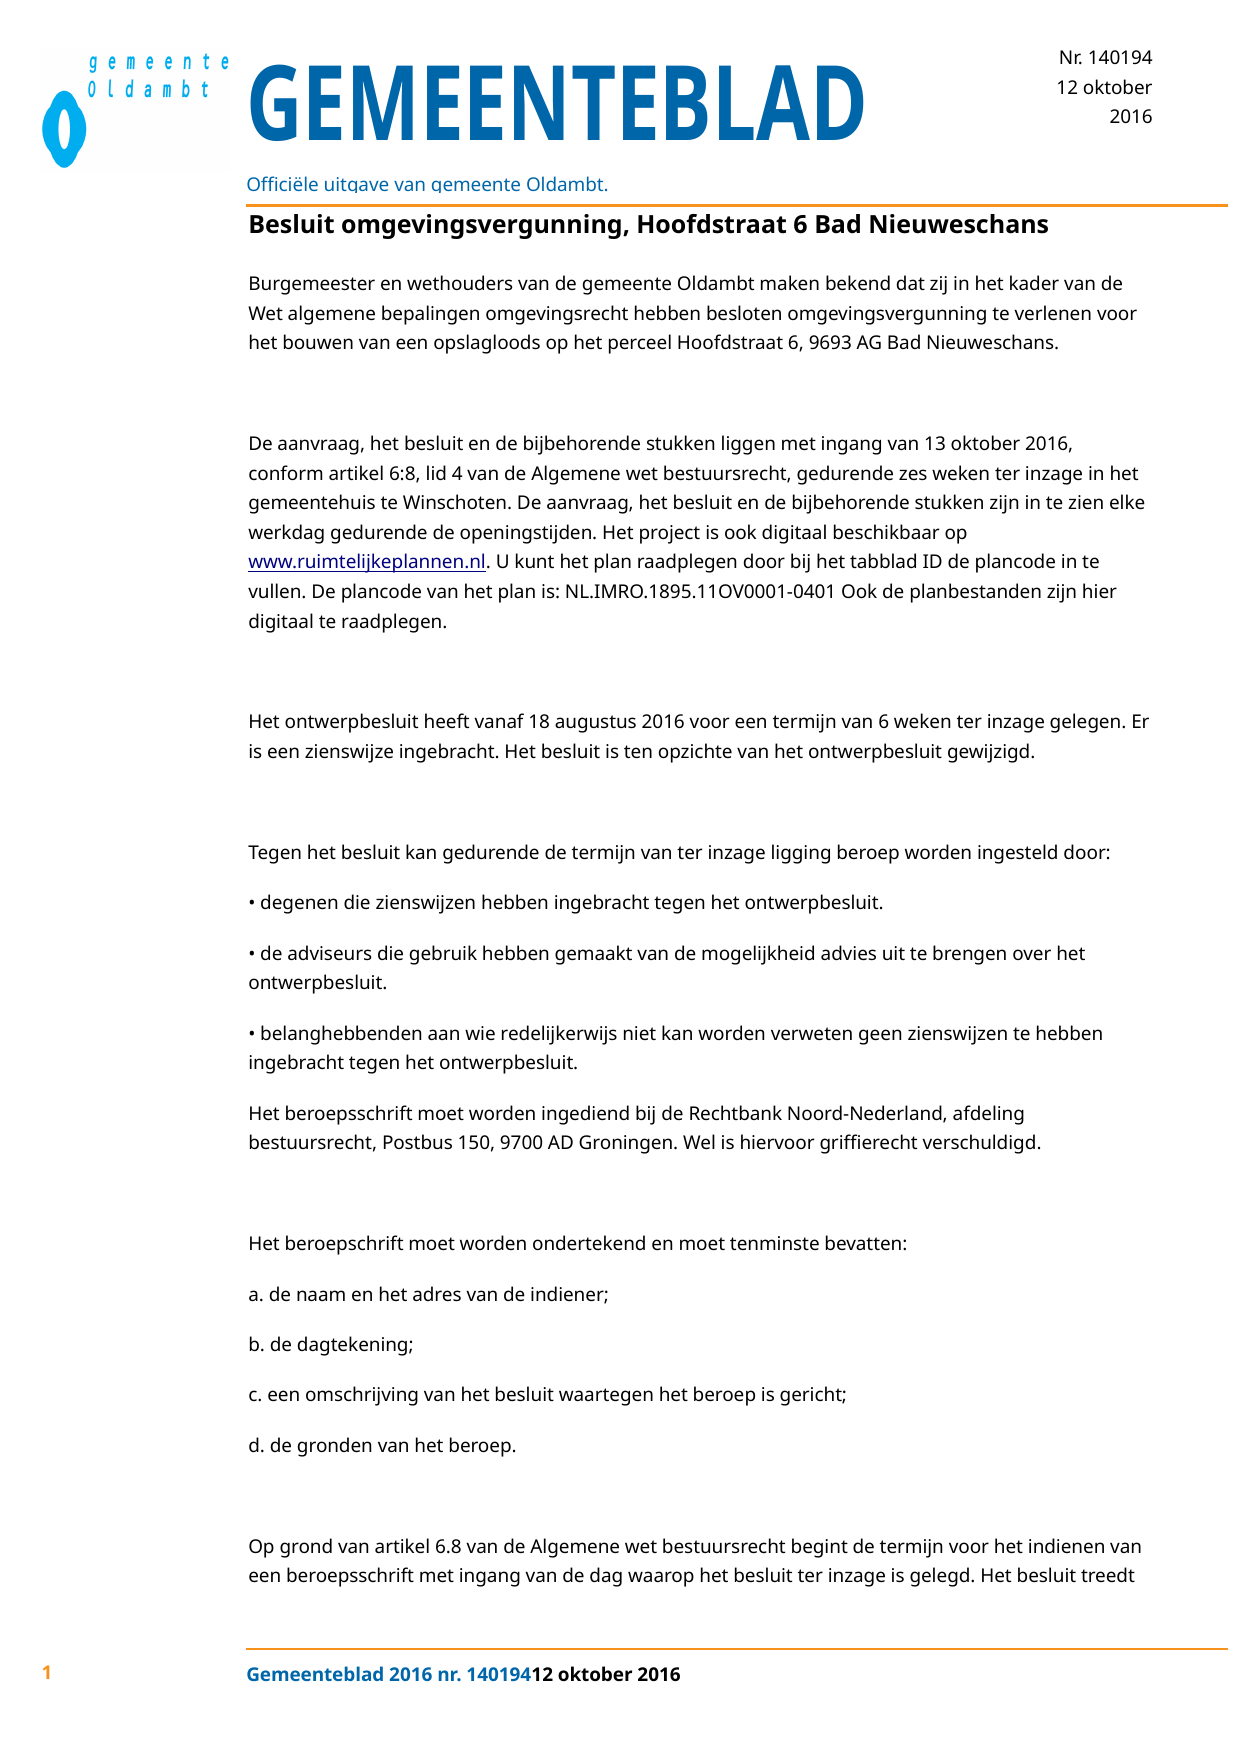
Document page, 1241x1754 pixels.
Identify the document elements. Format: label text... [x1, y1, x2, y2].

text Tegen het besluit kan gedurende de termijn van ter inzage ligging beroep worden ingesteld door: [248, 839, 1152, 865]
picture [41, 47, 231, 172]
text c. een omschrijving van het besluit waartegen het beroep is gericht; [248, 1382, 1152, 1407]
text Het ontwerpbesluit heeft vanaf 18 augustus 2016 voor een termijn van 6 weken ter inzage gelegen. Er is een zienswijze ingebracht. Het besluit is ten opzichte van het ontwerpbesluit gewijzigd. [248, 709, 1152, 764]
text Burgemeester en wethouders van de gemeente Oldambt maken bekend dat zij in het kader van de Wet algemene bepalingen omgevingsrecht hebben besloten omgevingsvergunning te verlenen voor het bouwen van een opslagloods op het perceel Hoofdstraat 6, 9693 AG Bad Nieuweschans. [248, 270, 1152, 355]
text De aanvraag, het besluit en de bijbehorende stukken liggen met ingang van 13 oktober 2016, conform artikel 6:8, lid 4 van de Algemene wet bestuursrecht, gedurende zes weken ter inzage in het gemeentehuis te Winschoten. De aanvraag, het besluit en de bijbehorende stukken zijn in te zien elke werkdag gedurende de openingstijden. Het project is ook digitaal beschikbaar op www.ruimtelijkeplannen.nl. U kunt het plan raadplegen door bij het tabblad ID de plancode in te vullen. De plancode van het plan is: NL.IMRO.1895.11OV0001-0401 Ook de planbestanden zijn hier digitaal te raadplegen. [248, 430, 1152, 633]
text Het beroepsschrift moet worden ingediend bij de Rechtbank Noord-Nederland, afdeling bestuursrecht, Postbus 150, 9700 AD Groningen. Wel is hiervoor griffierecht verschuldigd. [248, 1100, 1152, 1155]
text • de adviseurs die gebruik hebben gemaakt van de mogelijkheid advies uit te brengen over het ontwerpbesluit. [248, 940, 1152, 995]
text b. de dagtekening; [248, 1331, 1152, 1357]
text Op grond van artikel 6.8 van de Algemene wet bestuursrecht begint de termijn voor het indienen van een beroepsschrift met ingang van de dag waarop het besluit ter inzage is gelegd. Het besluit treedt [248, 1533, 1152, 1588]
text Besluit omgevingsvergunning, Hoofdstraat 6 Bad Nieuweschans [248, 207, 1152, 241]
text d. de gronden van het beroep. [248, 1432, 1152, 1458]
text • belanghebbenden aan wie redelijkerwijs niet kan worden verweten geen zienswijzen te hebben ingebracht tegen het ontwerpbesluit. [248, 1020, 1152, 1075]
text Het beroepschrift moet worden ondertekend en moet tenminste bevatten: [248, 1230, 1152, 1256]
text • degenen die zienswijzen hebben ingebracht tegen het ontwerpbesluit. [248, 889, 1152, 915]
text a. de naam en het adres van de indiener; [248, 1281, 1152, 1306]
